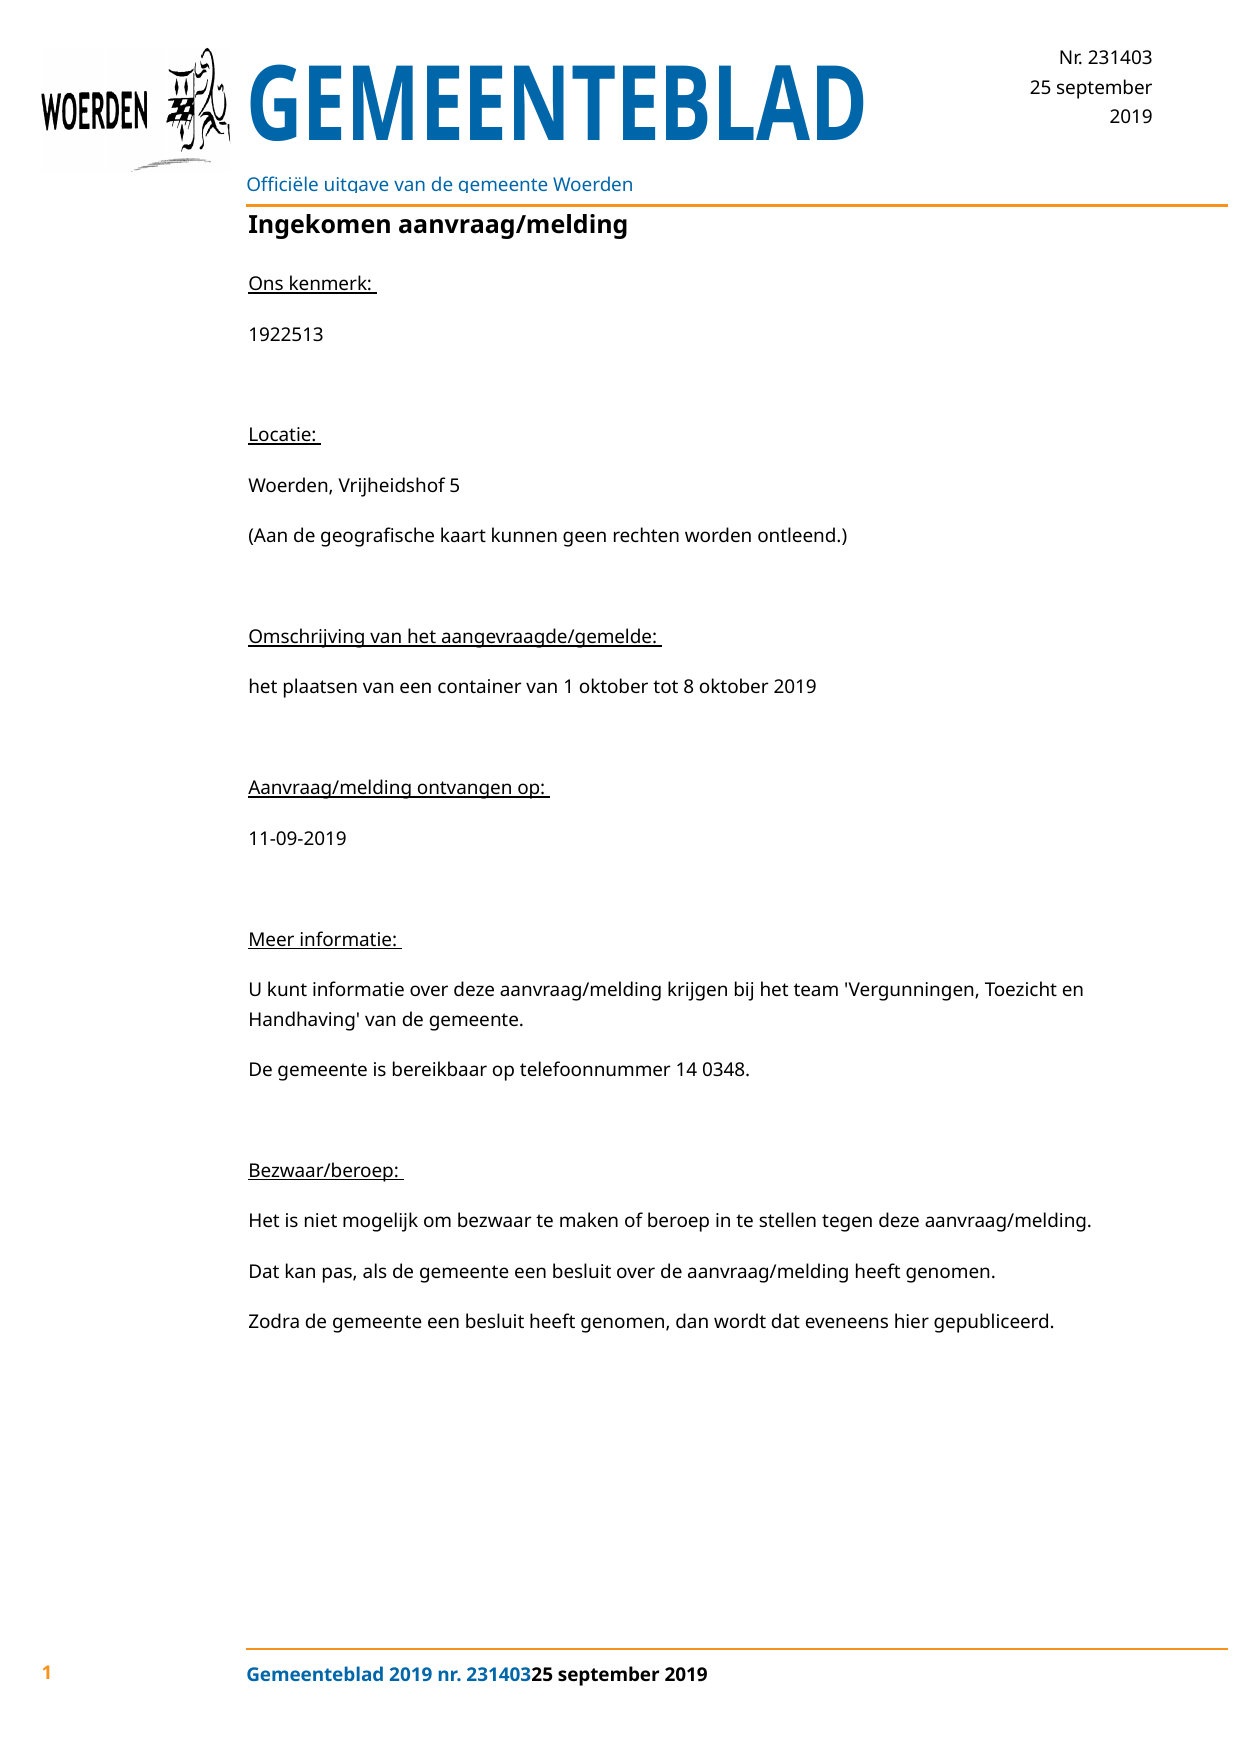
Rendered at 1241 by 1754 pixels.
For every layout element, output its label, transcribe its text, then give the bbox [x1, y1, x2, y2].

text Meer informatie: [248, 926, 1152, 951]
text Woerden, Vrijheidshof 5 [248, 472, 1152, 498]
text 1922513 [248, 321, 1152, 346]
text (Aan de geografische kaart kunnen geen rechten worden ontleend.) [248, 522, 1152, 548]
text Bezwaar/beroep: [248, 1157, 1152, 1183]
text Locatie: [248, 422, 1152, 447]
text 11-09-2019 [248, 825, 1152, 851]
text Aanvraag/melding ontvangen op: [248, 774, 1152, 800]
text Het is niet mogelijk om bezwaar te maken of beroep in te stellen tegen deze aanvraag/melding. [248, 1207, 1152, 1233]
text Dat kan pas, als de gemeente een besluit over de aanvraag/melding heeft genomen. [248, 1258, 1152, 1283]
text Ons kenmerk: [248, 270, 1152, 296]
text Ingekomen aanvraag/melding [248, 207, 1152, 241]
text Zodra de gemeente een besluit heeft genomen, dan wordt dat eveneens hier gepubliceerd. [248, 1308, 1152, 1334]
text U kunt informatie over deze aanvraag/melding krijgen bij het team 'Vergunningen, Toezicht en Handhaving' van de gemeente. [248, 976, 1152, 1031]
text Omschrijving van het aangevraagde/gemelde: [248, 623, 1152, 649]
picture [41, 47, 231, 172]
text het plaatsen van een container van 1 oktober tot 8 oktober 2019 [248, 674, 1152, 699]
text De gemeente is bereikbaar op telefoonnummer 14 0348. [248, 1056, 1152, 1082]
